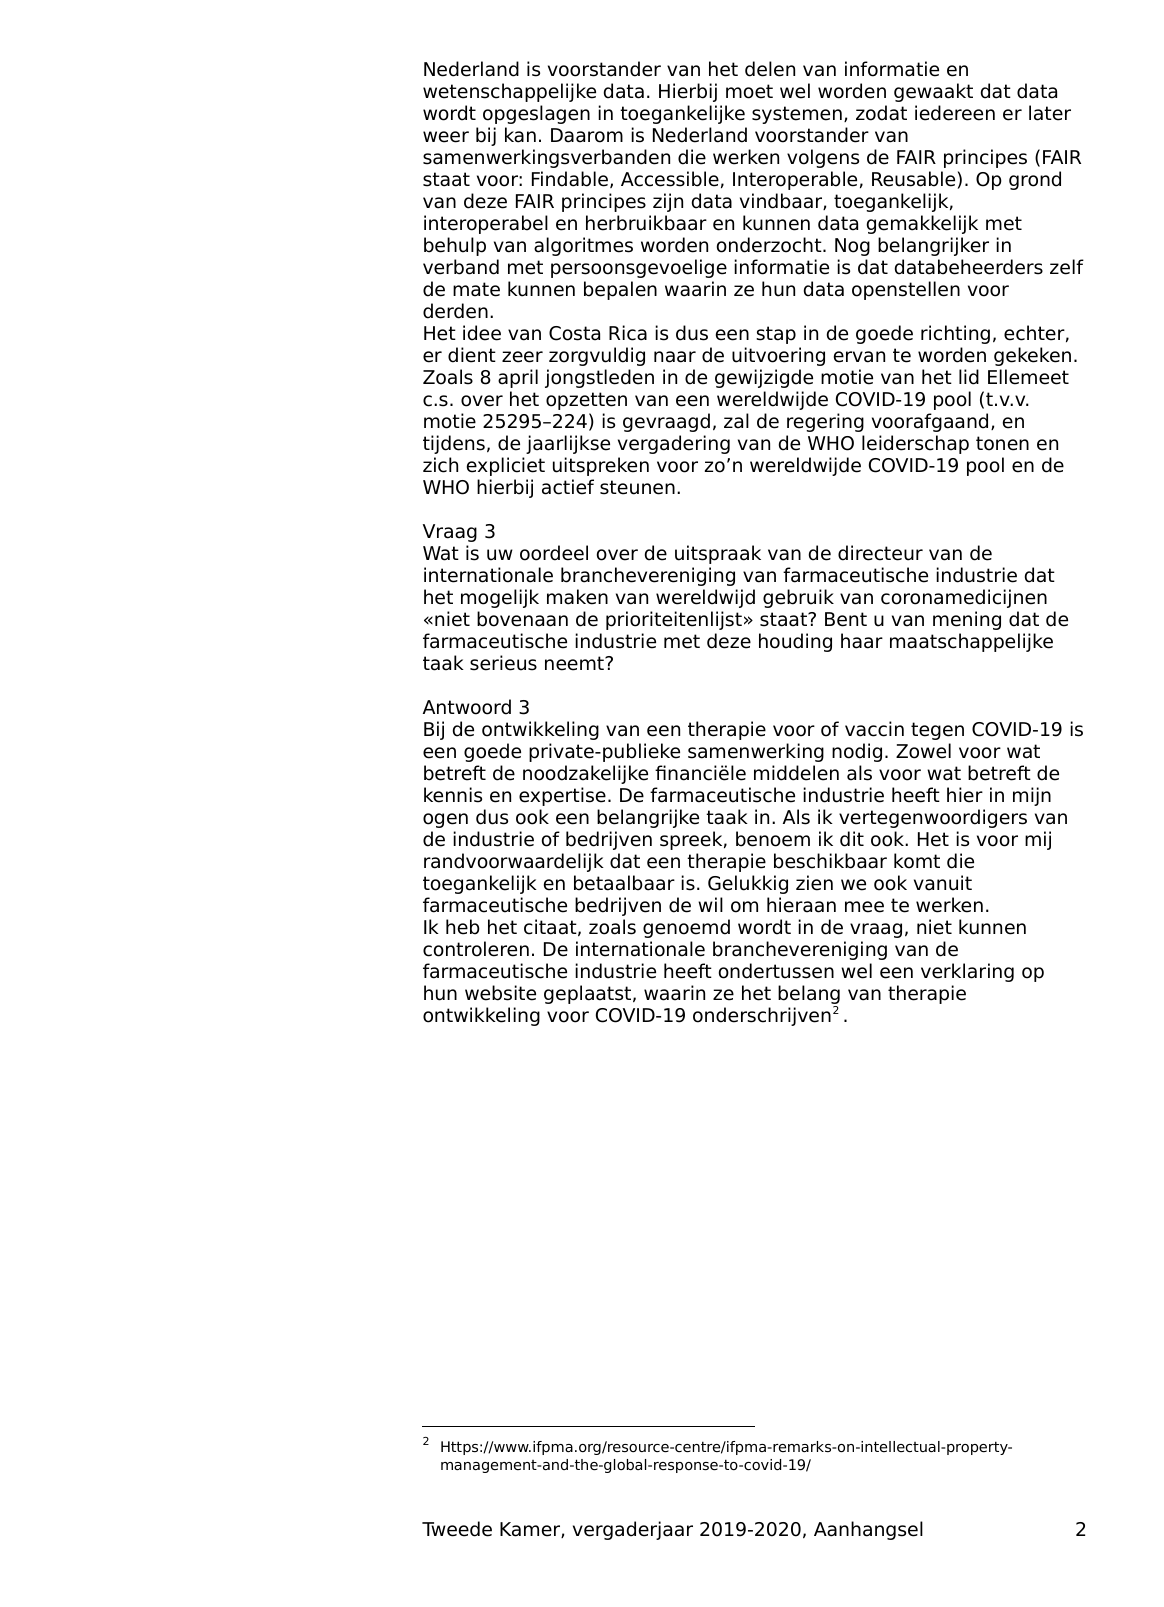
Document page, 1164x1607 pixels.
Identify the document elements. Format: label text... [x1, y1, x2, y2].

text Nederland is voorstander van het delen van informatie en wetenschappelijke data. Hierbij moet wel worden gewaakt dat data wordt opgeslagen in toegankelijke systemen, zodat iedereen er later weer bij kan. Daarom is Nederland voorstander van samenwerkingsverbanden die werken volgens de FAIR principes (FAIR staat voor: Findable, Accessible, Interoperable, Reusable). Op grond van deze FAIR principes zijn data vindbaar, toegankelijk, interoperabel en herbruikbaar en kunnen data gemakkelijk met behulp van algoritmes worden onderzocht. Nog belangrijker in verband met persoonsgevoelige informatie is dat databeheerders zelf de mate kunnen bepalen waarin ze hun data openstellen voor derden. [422, 59, 1087, 323]
text Het idee van Costa Rica is dus een stap in de goede richting, echter, er dient zeer zorgvuldig naar de uitvoering ervan te worden gekeken. [422, 323, 1087, 367]
text Https://www.ifpma.org/resource-centre/ifpma-remarks-on-intellectual-property-management-and-the-global-response-to-covid-19/ [422, 1435, 1087, 1474]
text Vraag 3 [422, 521, 1087, 543]
text Antwoord 3 [422, 697, 1087, 719]
text Bij de ontwikkeling van een therapie voor of vaccin tegen COVID-19 is een goede private-publieke samenwerking nodig. Zowel voor wat betreft de noodzakelijke financiële middelen als voor wat betreft de kennis en expertise. De farmaceutische industrie heeft hier in mijn ogen dus ook een belangrijke taak in. Als ik vertegenwoordigers van de industrie of bedrijven spreek, benoem ik dit ook. Het is voor mij randvoorwaardelijk dat een therapie beschikbaar komt die toegankelijk en betaalbaar is. Gelukkig zien we ook vanuit farmaceutische bedrijven de wil om hieraan mee te werken. [422, 719, 1087, 917]
text Wat is uw oordeel over de uitspraak van de directeur van de internationale branchevereniging van farmaceutische industrie dat het mogelijk maken van wereldwijd gebruik van coronamedicijnen «niet bovenaan de prioriteitenlijst» staat? Bent u van mening dat de farmaceutische industrie met deze houding haar maatschappelijke taak serieus neemt? [422, 543, 1087, 675]
text Zoals 8 april jongstleden in de gewijzigde motie van het lid Ellemeet c.s. over het opzetten van een wereldwijde COVID-19 pool (t.v.v. motie 25295–224) is gevraagd, zal de regering voorafgaand, en tijdens, de jaarlijkse vergadering van de WHO leiderschap tonen en zich expliciet uitspreken voor zo’n wereldwijde COVID-19 pool en de WHO hierbij actief steunen. [422, 367, 1087, 499]
text Ik heb het citaat, zoals genoemd wordt in de vraag, niet kunnen controleren. De internationale branchevereniging van de farmaceutische industrie heeft ondertussen wel een verklaring op hun website geplaatst, waarin ze het belang van therapie ontwikkeling voor COVID-19 onderschrijven. [422, 917, 1087, 1027]
